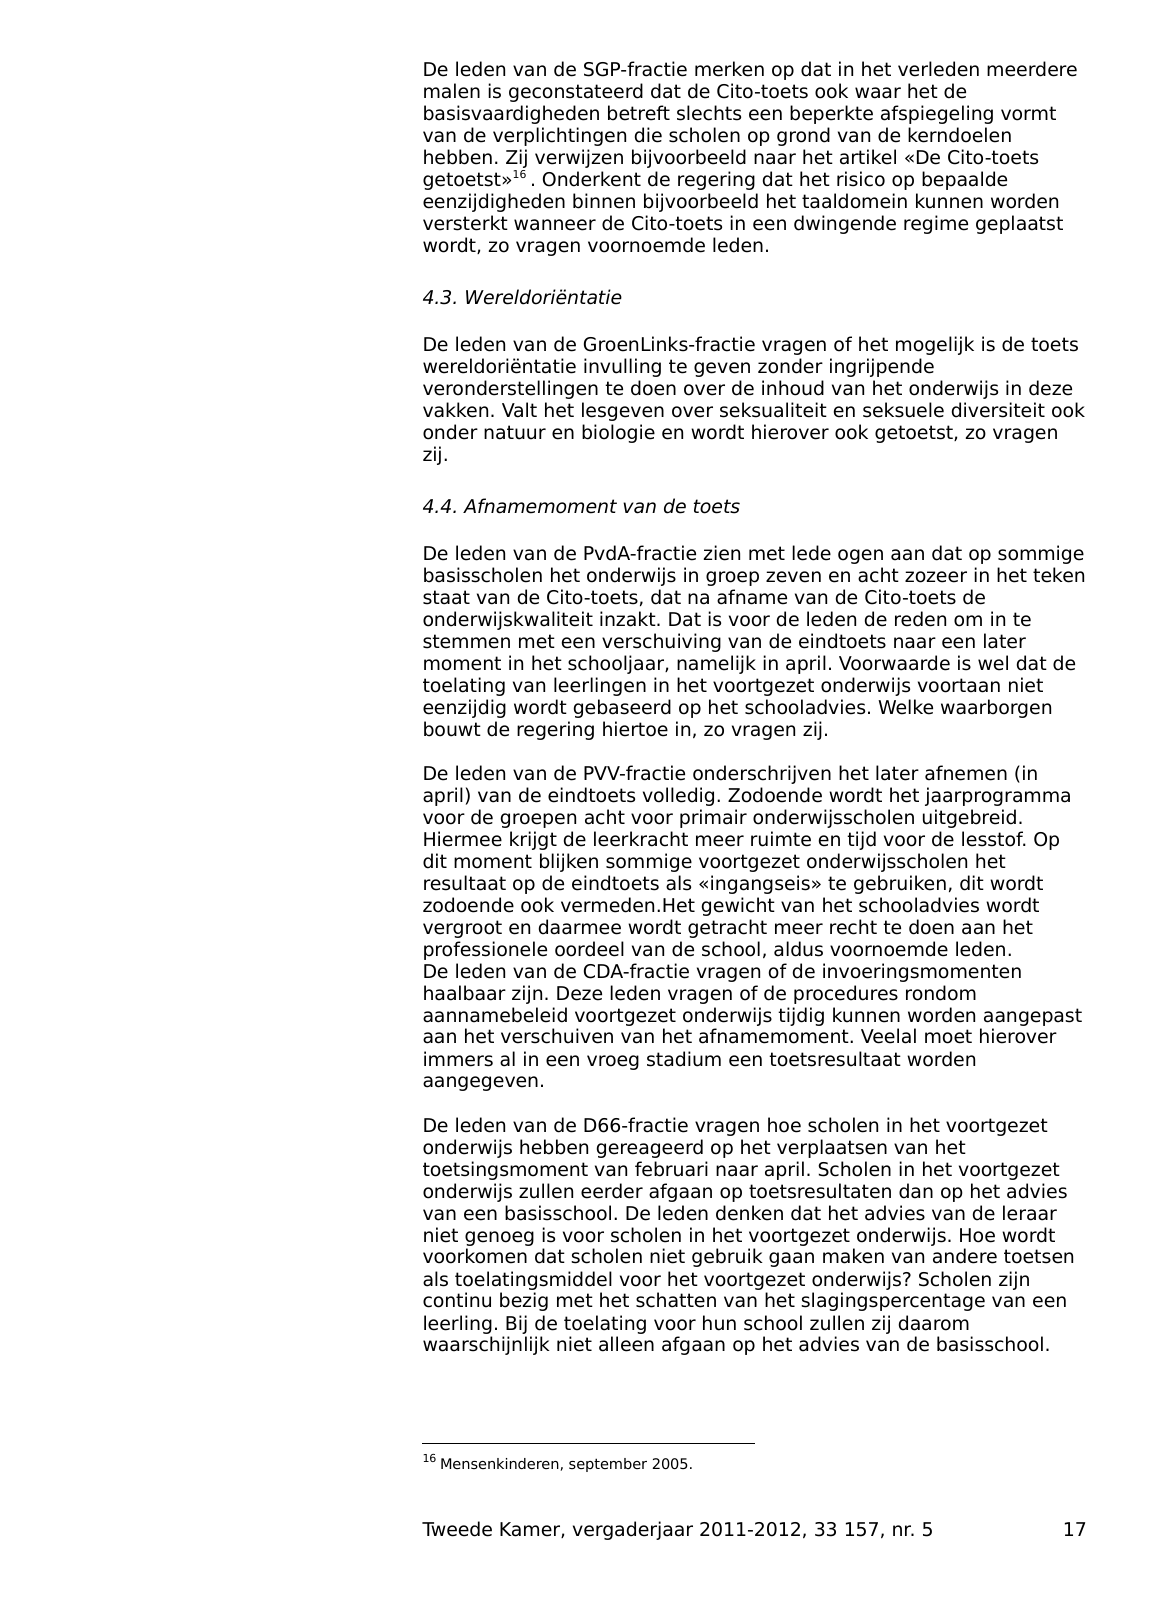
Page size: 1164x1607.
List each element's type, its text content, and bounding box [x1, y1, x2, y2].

text Mensenkinderen, september 2005. [422, 1452, 1087, 1474]
text De leden van de GroenLinks-fractie vragen of het mogelijk is de toets wereldoriëntatie invulling te geven zonder ingrijpende veronderstellingen te doen over de inhoud van het onderwijs in deze vakken. Valt het lesgeven over seksualiteit en seksuele diversiteit ook onder natuur en biologie en wordt hierover ook getoetst, zo vragen zij. [422, 334, 1087, 466]
subtitle 4.3. Wereldoriëntatie [422, 287, 1087, 309]
text De leden van de SGP-fractie merken op dat in het verleden meerdere malen is geconstateerd dat de Cito-toets ook waar het de basisvaardigheden betreft slechts een beperkte afspiegeling vormt van de verplichtingen die scholen op grond van de kerndoelen hebben. Zij verwijzen bijvoorbeeld naar het artikel «De Cito-toets getoetst». Onderkent de regering dat het risico op bepaalde eenzijdigheden binnen bijvoorbeeld het taaldomein kunnen worden versterkt wanneer de Cito-toets in een dwingende regime geplaatst wordt, zo vragen voornoemde leden. [422, 59, 1087, 257]
text De leden van de PvdA-fractie zien met lede ogen aan dat op sommige basisscholen het onderwijs in groep zeven en acht zozeer in het teken staat van de Cito-toets, dat na afname van de Cito-toets de onderwijskwaliteit inzakt. Dat is voor de leden de reden om in te stemmen met een verschuiving van de eindtoets naar een later moment in het schooljaar, namelijk in april. Voorwaarde is wel dat de toelating van leerlingen in het voortgezet onderwijs voortaan niet eenzijdig wordt gebaseerd op het schooladvies. Welke waarborgen bouwt de regering hiertoe in, zo vragen zij. [422, 543, 1087, 741]
text De leden van de D66-fractie vragen hoe scholen in het voortgezet onderwijs hebben gereageerd op het verplaatsen van het toetsingsmoment van februari naar april. Scholen in het voortgezet onderwijs zullen eerder afgaan op toetsresultaten dan op het advies van een basisschool. De leden denken dat het advies van de leraar niet genoeg is voor scholen in het voortgezet onderwijs. Hoe wordt voorkomen dat scholen niet gebruik gaan maken van andere toetsen als toelatingsmiddel voor het voortgezet onderwijs? Scholen zijn continu bezig met het schatten van het slagingspercentage van een leerling. Bij de toelating voor hun school zullen zij daarom waarschijnlijk niet alleen afgaan op het advies van de basisschool. [422, 1114, 1087, 1356]
text De leden van de CDA-fractie vragen of de invoeringsmomenten haalbaar zijn. Deze leden vragen of de procedures rondom aannamebeleid voortgezet onderwijs tijdig kunnen worden aangepast aan het verschuiven van het afnamemoment. Veelal moet hierover immers al in een vroeg stadium een toetsresultaat worden aangegeven. [422, 961, 1087, 1092]
text De leden van de PVV-fractie onderschrijven het later afnemen (in april) van de eindtoets volledig. Zodoende wordt het jaarprogramma voor de groepen acht voor primair onderwijsscholen uitgebreid. Hiermee krijgt de leerkracht meer ruimte en tijd voor de lesstof. Op dit moment blijken sommige voortgezet onderwijsscholen het resultaat op de eindtoets als «ingangseis» te gebruiken, dit wordt zodoende ook vermeden.Het gewicht van het schooladvies wordt vergroot en daarmee wordt getracht meer recht te doen aan het professionele oordeel van de school, aldus voornoemde leden. [422, 763, 1087, 961]
subtitle 4.4. Afnamemoment van de toets [422, 496, 1087, 518]
